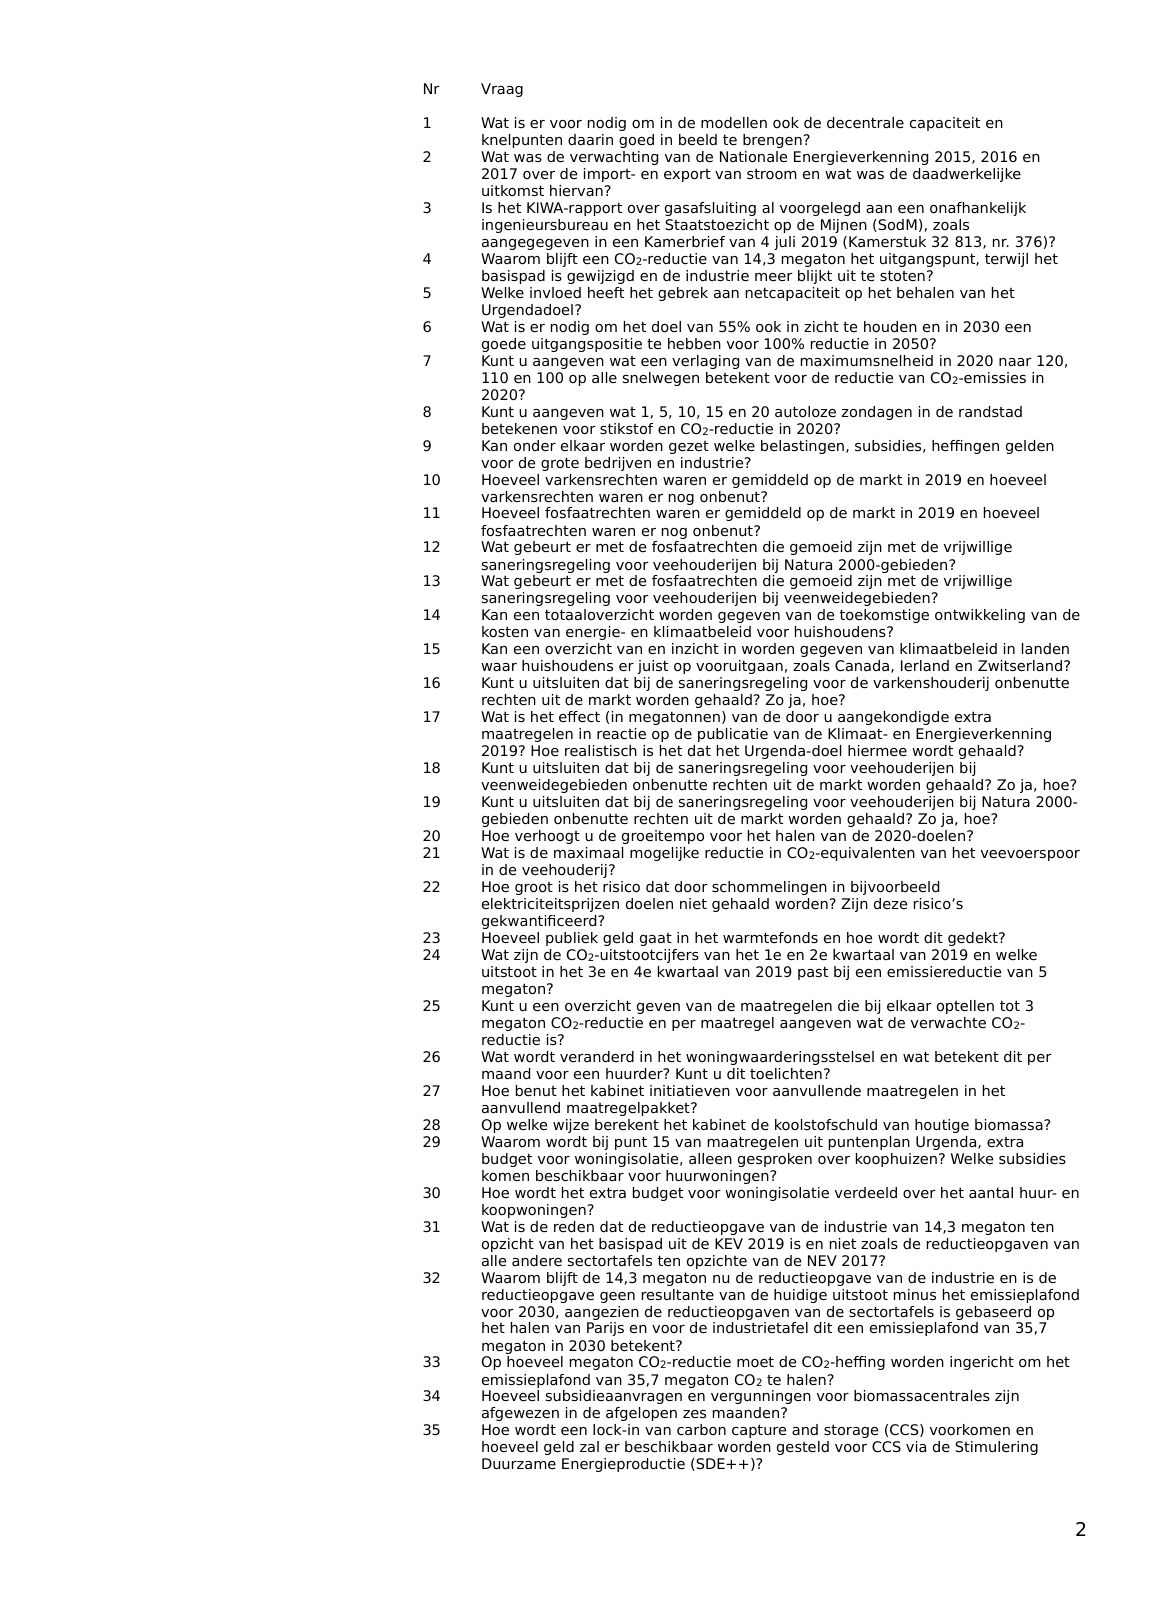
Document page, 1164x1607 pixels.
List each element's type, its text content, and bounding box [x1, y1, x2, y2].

table_cell [475, 98, 1087, 115]
table_cell 31 [422, 1219, 475, 1269]
table_cell Kunt u uitsluiten dat bij de saneringsregeling voor veehouderijen bij Natura 2000-gebieden onbenutte rechten uit de markt worden gehaald? Zo ja, hoe? [475, 794, 1087, 828]
table_cell Wat is de maximaal mogelijke reductie in CO2-equivalenten van het veevoerspoor in de veehouderij? [475, 845, 1087, 879]
table_cell Wat wordt veranderd in het woningwaarderingsstelsel en wat betekent dit per maand voor een huurder? Kunt u dit toelichten? [475, 1049, 1087, 1083]
table_cell Kunt u een overzicht geven van de maatregelen die bij elkaar optellen tot 3 megaton CO2-reductie en per maatregel aangeven wat de verwachte CO2-reductie is? [475, 998, 1087, 1049]
table_cell Waarom blijft een CO2-reductie van 14,3 megaton het uitgangspunt, terwijl het basispad is gewijzigd en de industrie meer blijkt uit te stoten? [475, 251, 1087, 285]
table_cell Hoe groot is het risico dat door schommelingen in bijvoorbeeld elektriciteitsprijzen doelen niet gehaald worden? Zijn deze risico’s gekwantificeerd? [475, 879, 1087, 930]
table_cell 15 [422, 641, 475, 675]
table_cell Hoeveel fosfaatrechten waren er gemiddeld op de markt in 2019 en hoeveel fosfaatrechten waren er nog onbenut? [475, 505, 1087, 539]
table_cell [422, 98, 475, 115]
table_cell 24 [422, 947, 475, 998]
table_cell Hoe wordt het extra budget voor woningisolatie verdeeld over het aantal huur- en koopwoningen? [475, 1185, 1087, 1218]
table_cell Hoe verhoogt u de groeitempo voor het halen van de 2020-doelen? [475, 828, 1087, 845]
table_cell 18 [422, 760, 475, 794]
table_header Nr [422, 81, 475, 98]
table_cell 33 [422, 1354, 475, 1388]
table_cell 3 [422, 200, 475, 251]
table_cell Welke invloed heeft het gebrek aan netcapaciteit op het behalen van het Urgendadoel? [475, 285, 1087, 319]
table_cell Wat zijn de CO2-uitstootcijfers van het 1e en 2e kwartaal van 2019 en welke uitstoot in het 3e en 4e kwartaal van 2019 past bij een emissiereductie van 5 megaton? [475, 947, 1087, 998]
table_cell Wat is er nodig om het doel van 55% ook in zicht te houden en in 2030 een goede uitgangspositie te hebben voor 100% reductie in 2050? [475, 319, 1087, 353]
table_cell Hoeveel subsidieaanvragen en vergunningen voor biomassacentrales zijn afgewezen in de afgelopen zes maanden? [475, 1388, 1087, 1422]
table_cell 29 [422, 1134, 475, 1184]
table_cell Kan onder elkaar worden gezet welke belastingen, subsidies, heffingen gelden voor de grote bedrijven en industrie? [475, 438, 1087, 471]
table_cell 32 [422, 1270, 475, 1354]
table_cell Wat is de reden dat de reductieopgave van de industrie van 14,3 megaton ten opzicht van het basispad uit de KEV 2019 is en niet zoals de reductieopgaven van alle andere sectortafels ten opzichte van de NEV 2017? [475, 1219, 1087, 1269]
table_cell 9 [422, 438, 475, 471]
table_cell 10 [422, 471, 475, 505]
table_cell 12 [422, 539, 475, 573]
table_cell Kan een overzicht van en inzicht in worden gegeven van klimaatbeleid in landen waar huishoudens er juist op vooruitgaan, zoals Canada, Ierland en Zwitserland? [475, 641, 1087, 675]
table_cell 1 [422, 115, 475, 149]
table_cell 8 [422, 404, 475, 437]
table_cell Kunt u aangeven wat 1, 5, 10, 15 en 20 autoloze zondagen in de randstad betekenen voor stikstof en CO2-reductie in 2020? [475, 404, 1087, 437]
table_cell 6 [422, 319, 475, 353]
table_cell 13 [422, 573, 475, 607]
table_cell Kunt u uitsluiten dat bij de saneringsregeling voor veehouderijen bij veenweidegebieden onbenutte rechten uit de markt worden gehaald? Zo ja, hoe? [475, 760, 1087, 794]
table_cell 25 [422, 998, 475, 1049]
table_cell Op hoeveel megaton CO2-reductie moet de CO2-heffing worden ingericht om het emissieplafond van 35,7 megaton CO2 te halen? [475, 1354, 1087, 1388]
table_cell Waarom wordt bij punt 15 van maatregelen uit puntenplan Urgenda, extra budget voor woningisolatie, alleen gesproken over koophuizen? Welke subsidies komen beschikbaar voor huurwoningen? [475, 1134, 1087, 1184]
table_cell Wat is het effect (in megatonnen) van de door u aangekondigde extra maatregelen in reactie op de publicatie van de Klimaat- en Energieverkenning 2019? Hoe realistisch is het dat het Urgenda-doel hiermee wordt gehaald? [475, 709, 1087, 760]
table_cell 30 [422, 1185, 475, 1218]
table_cell Hoeveel publiek geld gaat in het warmtefonds en hoe wordt dit gedekt? [475, 930, 1087, 947]
table_cell 34 [422, 1388, 475, 1422]
table_cell 26 [422, 1049, 475, 1083]
table_cell 19 [422, 794, 475, 828]
table_header Vraag [475, 81, 1087, 98]
table_cell Hoe benut het kabinet initiatieven voor aanvullende maatregelen in het aanvullend maatregelpakket? [475, 1083, 1087, 1117]
table_cell 17 [422, 709, 475, 760]
table_cell 21 [422, 845, 475, 879]
table_cell 22 [422, 879, 475, 930]
table_cell 23 [422, 930, 475, 947]
table_cell Waarom blijft de 14,3 megaton nu de reductieopgave van de industrie en is de reductieopgave geen resultante van de huidige uitstoot minus het emissieplafond voor 2030, aangezien de reductieopgaven van de sectortafels is gebaseerd op het halen van Parijs en voor de industrietafel dit een emissieplafond van 35,7 megaton in 2030 betekent? [475, 1270, 1087, 1354]
table_cell 14 [422, 607, 475, 641]
table_cell Wat gebeurt er met de fosfaatrechten die gemoeid zijn met de vrijwillige saneringsregeling voor veehouderijen bij veenweidegebieden? [475, 573, 1087, 607]
table_cell Kunt u uitsluiten dat bij de saneringsregeling voor de varkenshouderij onbenutte rechten uit de markt worden gehaald? Zo ja, hoe? [475, 675, 1087, 709]
table_cell 5 [422, 285, 475, 319]
table_cell Kunt u aangeven wat een verlaging van de maximumsnelheid in 2020 naar 120, 110 en 100 op alle snelwegen betekent voor de reductie van CO2-emissies in 2020? [475, 353, 1087, 403]
table_cell Hoe wordt een lock-in van carbon capture and storage (CCS) voorkomen en hoeveel geld zal er beschikbaar worden gesteld voor CCS via de Stimulering Duurzame Energieproductie (SDE++)? [475, 1422, 1087, 1473]
table_cell 7 [422, 353, 475, 403]
table_cell Is het KIWA-rapport over gasafsluiting al voorgelegd aan een onafhankelijk ingenieursbureau en het Staatstoezicht op de Mijnen (SodM), zoals aangegegeven in een Kamerbrief van 4 juli 2019 (Kamerstuk 32 813, nr. 376)? [475, 200, 1087, 251]
table_cell 4 [422, 251, 475, 285]
table_cell 35 [422, 1422, 475, 1473]
table_cell Wat gebeurt er met de fosfaatrechten die gemoeid zijn met de vrijwillige saneringsregeling voor veehouderijen bij Natura 2000-gebieden? [475, 539, 1087, 573]
table_cell 27 [422, 1083, 475, 1117]
table_cell Hoeveel varkensrechten waren er gemiddeld op de markt in 2019 en hoeveel varkensrechten waren er nog onbenut? [475, 471, 1087, 505]
table_cell 20 [422, 828, 475, 845]
table_cell Wat was de verwachting van de Nationale Energieverkenning 2015, 2016 en 2017 over de import- en export van stroom en wat was de daadwerkelijke uitkomst hiervan? [475, 149, 1087, 200]
table_cell Wat is er voor nodig om in de modellen ook de decentrale capaciteit en knelpunten daarin goed in beeld te brengen? [475, 115, 1087, 149]
table_cell 16 [422, 675, 475, 709]
table_cell 11 [422, 505, 475, 539]
table_cell 28 [422, 1117, 475, 1134]
table_cell Kan een totaaloverzicht worden gegeven van de toekomstige ontwikkeling van de kosten van energie- en klimaatbeleid voor huishoudens? [475, 607, 1087, 641]
table_cell 2 [422, 149, 475, 200]
table_cell Op welke wijze berekent het kabinet de koolstofschuld van houtige biomassa? [475, 1117, 1087, 1134]
